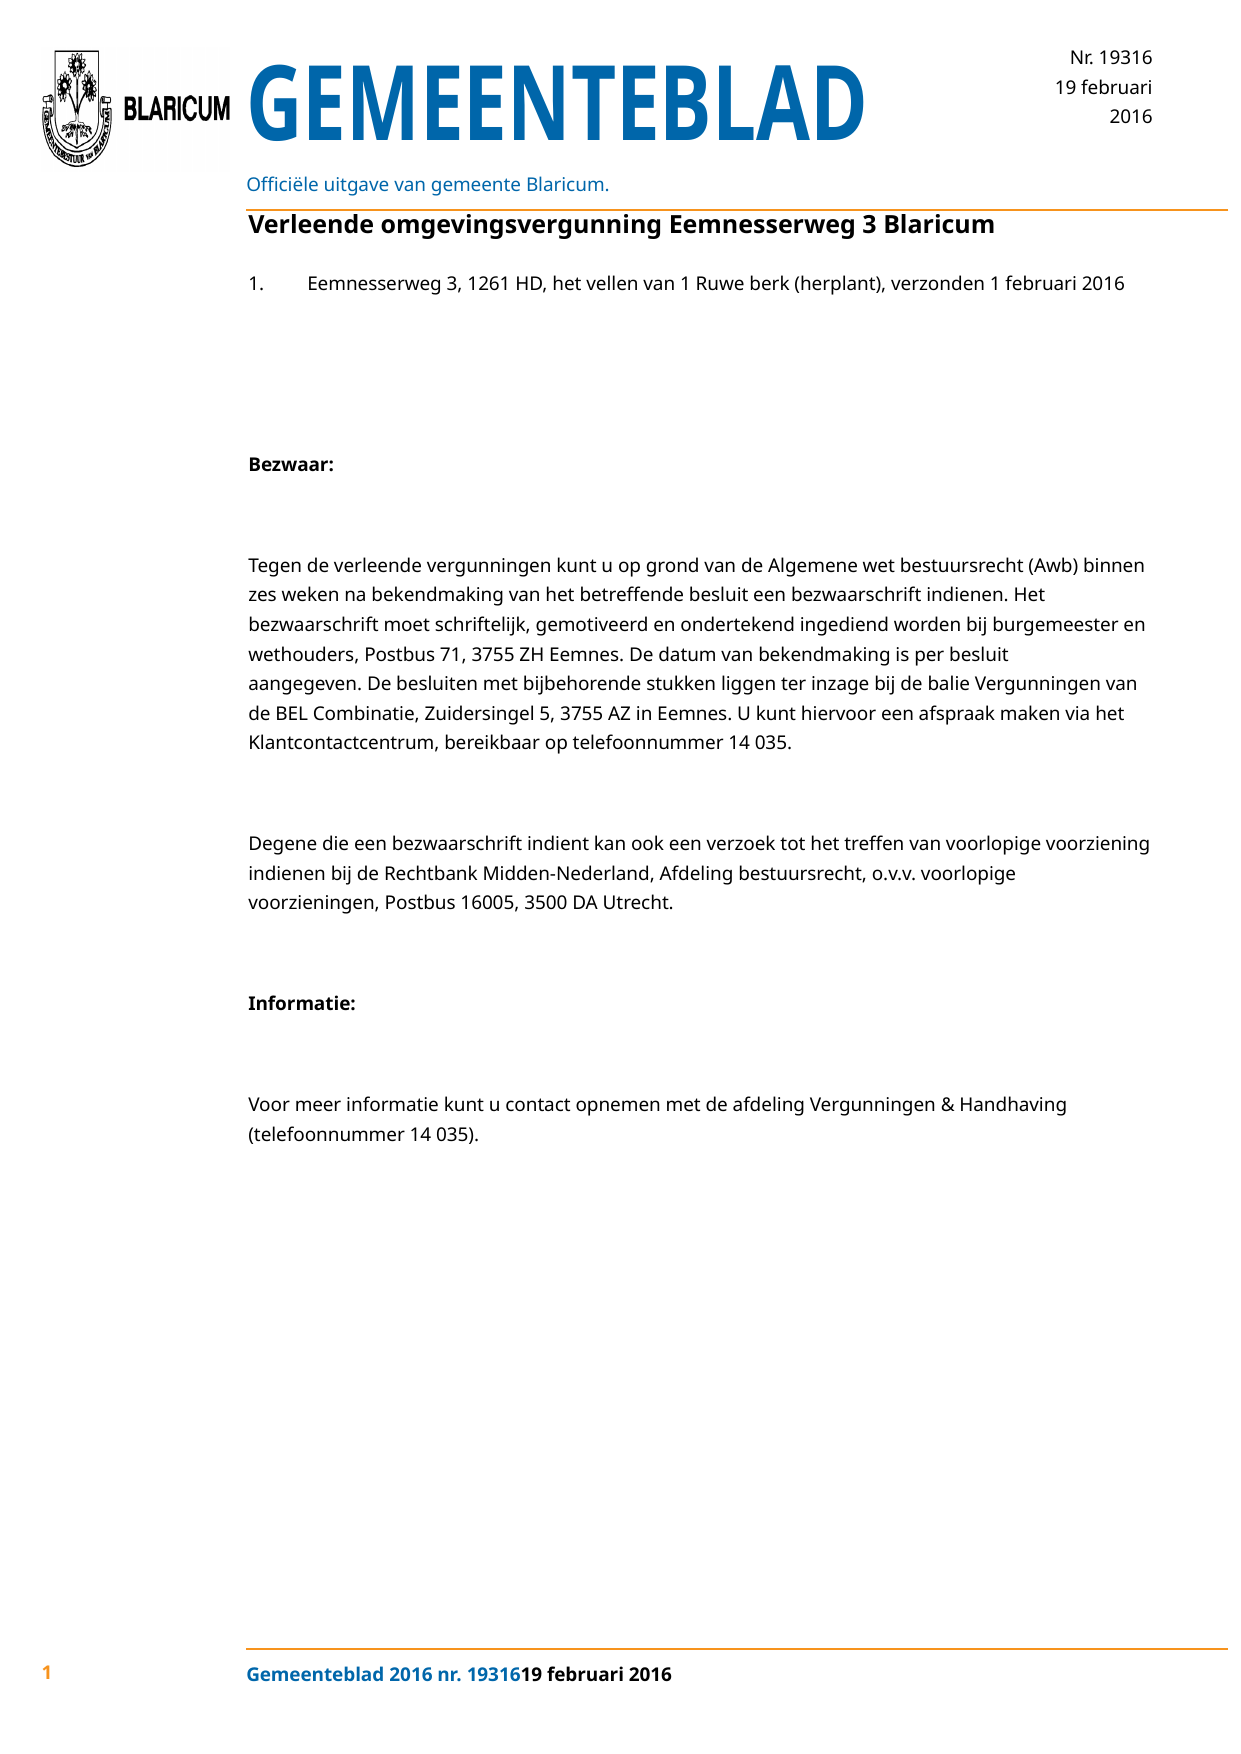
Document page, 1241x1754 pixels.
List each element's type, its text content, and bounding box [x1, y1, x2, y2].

text Informatie: [248, 990, 1152, 1016]
text Tegen de verleende vergunningen kunt u op grond van de Algemene wet bestuursrecht (Awb) binnen zes weken na bekendmaking van het betreffende besluit een bezwaarschrift indienen. Het bezwaarschrift moet schriftelijk, gemotiveerd en ondertekend ingediend worden bij burgemeester en wethouders, Postbus 71, 3755 ZH Eemnes. De datum van bekendmaking is per besluit aangegeven. De besluiten met bijbehorende stukken liggen ter inzage bij de balie Vergunningen van de BEL Combinatie, Zuidersingel 5, 3755 AZ in Eemnes. U kunt hiervoor een afspraak maken via het Klantcontactcentrum, bereikbaar op telefoonnummer 14 035. [248, 552, 1152, 755]
text Bezwaar: [248, 451, 1152, 477]
text Voor meer informatie kunt u contact opnemen met de afdeling Vergunningen & Handhaving (telefoonnummer 14 035). [248, 1091, 1152, 1146]
text Verleende omgevingsvergunning Eemnesserweg 3 Blaricum [248, 211, 1152, 241]
text Degene die een bezwaarschrift indient kan ook een verzoek tot het treffen van voorlopige voorziening indienen bij de Rechtbank Midden-Nederland, Afdeling bestuursrecht, o.v.v. voorlopige voorzieningen, Postbus 16005, 3500 DA Utrecht. [248, 830, 1152, 915]
list Eemnesserweg 3, 1261 HD, het vellen van 1 Ruwe berk (herplant), verzonden 1 februari 2016 [248, 270, 1152, 296]
picture [41, 47, 231, 172]
